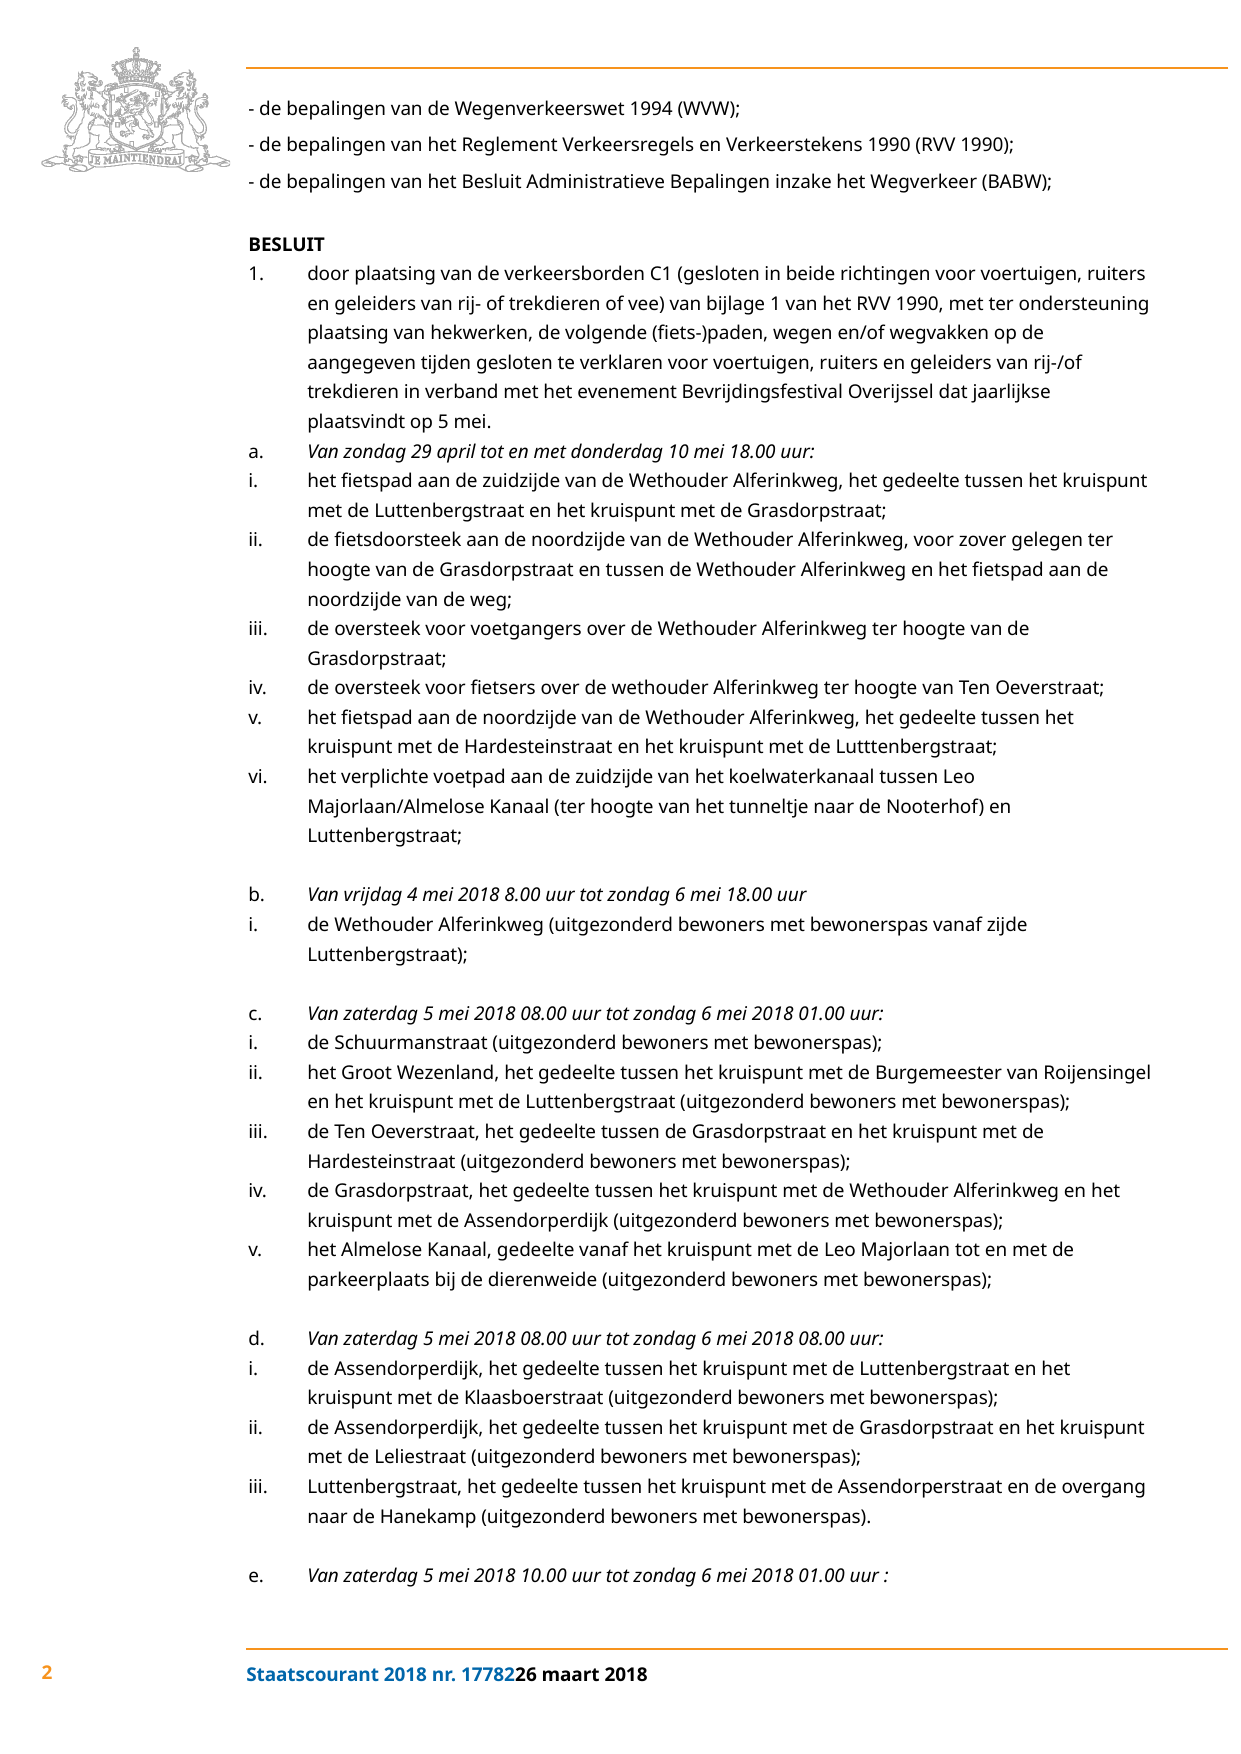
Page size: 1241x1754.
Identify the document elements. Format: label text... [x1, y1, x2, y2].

list Van zondag 29 april tot en met donderdag 10 mei 18.00 uur: [248, 438, 1152, 464]
list Van vrijdag 4 mei 2018 8.00 uur tot zondag 6 mei 18.00 uur [248, 882, 1152, 907]
picture [41, 47, 231, 172]
text BESLUIT [248, 231, 1152, 257]
list het Almelose Kanaal, gedeelte vanaf het kruispunt met de Leo Majorlaan tot en met de parkeerplaats bij de dierenweide (uitgezonderd bewoners met bewonerspas); [248, 1237, 1152, 1292]
list het fietspad aan de zuidzijde van de Wethouder Alferinkweg, het gedeelte tussen het kruispunt met de Luttenbergstraat en het kruispunt met de Grasdorpstraat; [248, 467, 1152, 523]
list Van zaterdag 5 mei 2018 08.00 uur tot zondag 6 mei 2018 01.00 uur: [248, 1000, 1152, 1026]
list het verplichte voetpad aan de zuidzijde van het koelwaterkanaal tussen Leo Majorlaan/Almelose Kanaal (ter hoogte van het tunneltje naar de Nooterhof) en Luttenbergstraat; [248, 763, 1152, 848]
list de Assendorperdijk, het gedeelte tussen het kruispunt met de Grasdorpstraat en het kruispunt met de Leliestraat (uitgezonderd bewoners met bewonerspas); [248, 1414, 1152, 1469]
list het Groot Wezenland, het gedeelte tussen het kruispunt met de Burgemeester van Roijensingel en het kruispunt met de Luttenbergstraat (uitgezonderd bewoners met bewonerspas); [248, 1059, 1152, 1114]
list de Grasdorpstraat, het gedeelte tussen het kruispunt met de Wethouder Alferinkweg en het kruispunt met de Assendorperdijk (uitgezonderd bewoners met bewonerspas); [248, 1177, 1152, 1233]
list de fietsdoorsteek aan de noordzijde van de Wethouder Alferinkweg, voor zover gelegen ter hoogte van de Grasdorpstraat en tussen de Wethouder Alferinkweg en het fietspad aan de noordzijde van de weg; [248, 527, 1152, 612]
list de oversteek voor fietsers over de wethouder Alferinkweg ter hoogte van Ten Oeverstraat; [248, 674, 1152, 700]
list het fietspad aan de noordzijde van de Wethouder Alferinkweg, het gedeelte tussen het kruispunt met de Hardesteinstraat en het kruispunt met de Lutttenbergstraat; [248, 704, 1152, 759]
list de Schuurmanstraat (uitgezonderd bewoners met bewonerspas); [248, 1029, 1152, 1055]
list Van zaterdag 5 mei 2018 08.00 uur tot zondag 6 mei 2018 08.00 uur: [248, 1325, 1152, 1351]
text - de bepalingen van het Besluit Administratieve Bepalingen inzake het Wegverkeer (BABW); [248, 168, 1152, 194]
text - de bepalingen van het Reglement Verkeersregels en Verkeerstekens 1990 (RVV 1990); [248, 131, 1152, 157]
list de oversteek voor voetgangers over de Wethouder Alferinkweg ter hoogte van de Grasdorpstraat; [248, 615, 1152, 671]
text - de bepalingen van de Wegenverkeerswet 1994 (WVW); [248, 95, 1152, 121]
list Luttenbergstraat, het gedeelte tussen het kruispunt met de Assendorperstraat en de overgang naar de Hanekamp (uitgezonderd bewoners met bewonerspas). [248, 1473, 1152, 1529]
list de Ten Oeverstraat, het gedeelte tussen de Grasdorpstraat en het kruispunt met de Hardesteinstraat (uitgezonderd bewoners met bewonerspas); [248, 1118, 1152, 1174]
list door plaatsing van de verkeersborden C1 (gesloten in beide richtingen voor voertuigen, ruiters en geleiders van rij- of trekdieren of vee) van bijlage 1 van het RVV 1990, met ter ondersteuning plaatsing van hekwerken, de volgende (fiets-)paden, wegen en/of wegvakken op de aangegeven tijden gesloten te verklaren voor voertuigen, ruiters en geleiders van rij-/of trekdieren in verband met het evenement Bevrijdingsfestival Overijssel dat jaarlijkse plaatsvindt op 5 mei. [248, 260, 1152, 434]
list Van zaterdag 5 mei 2018 10.00 uur tot zondag 6 mei 2018 01.00 uur : [248, 1562, 1152, 1588]
list de Assendorperdijk, het gedeelte tussen het kruispunt met de Luttenbergstraat en het kruispunt met de Klaasboerstraat (uitgezonderd bewoners met bewonerspas); [248, 1355, 1152, 1410]
list de Wethouder Alferinkweg (uitgezonderd bewoners met bewonerspas vanaf zijde Luttenbergstraat); [248, 911, 1152, 967]
